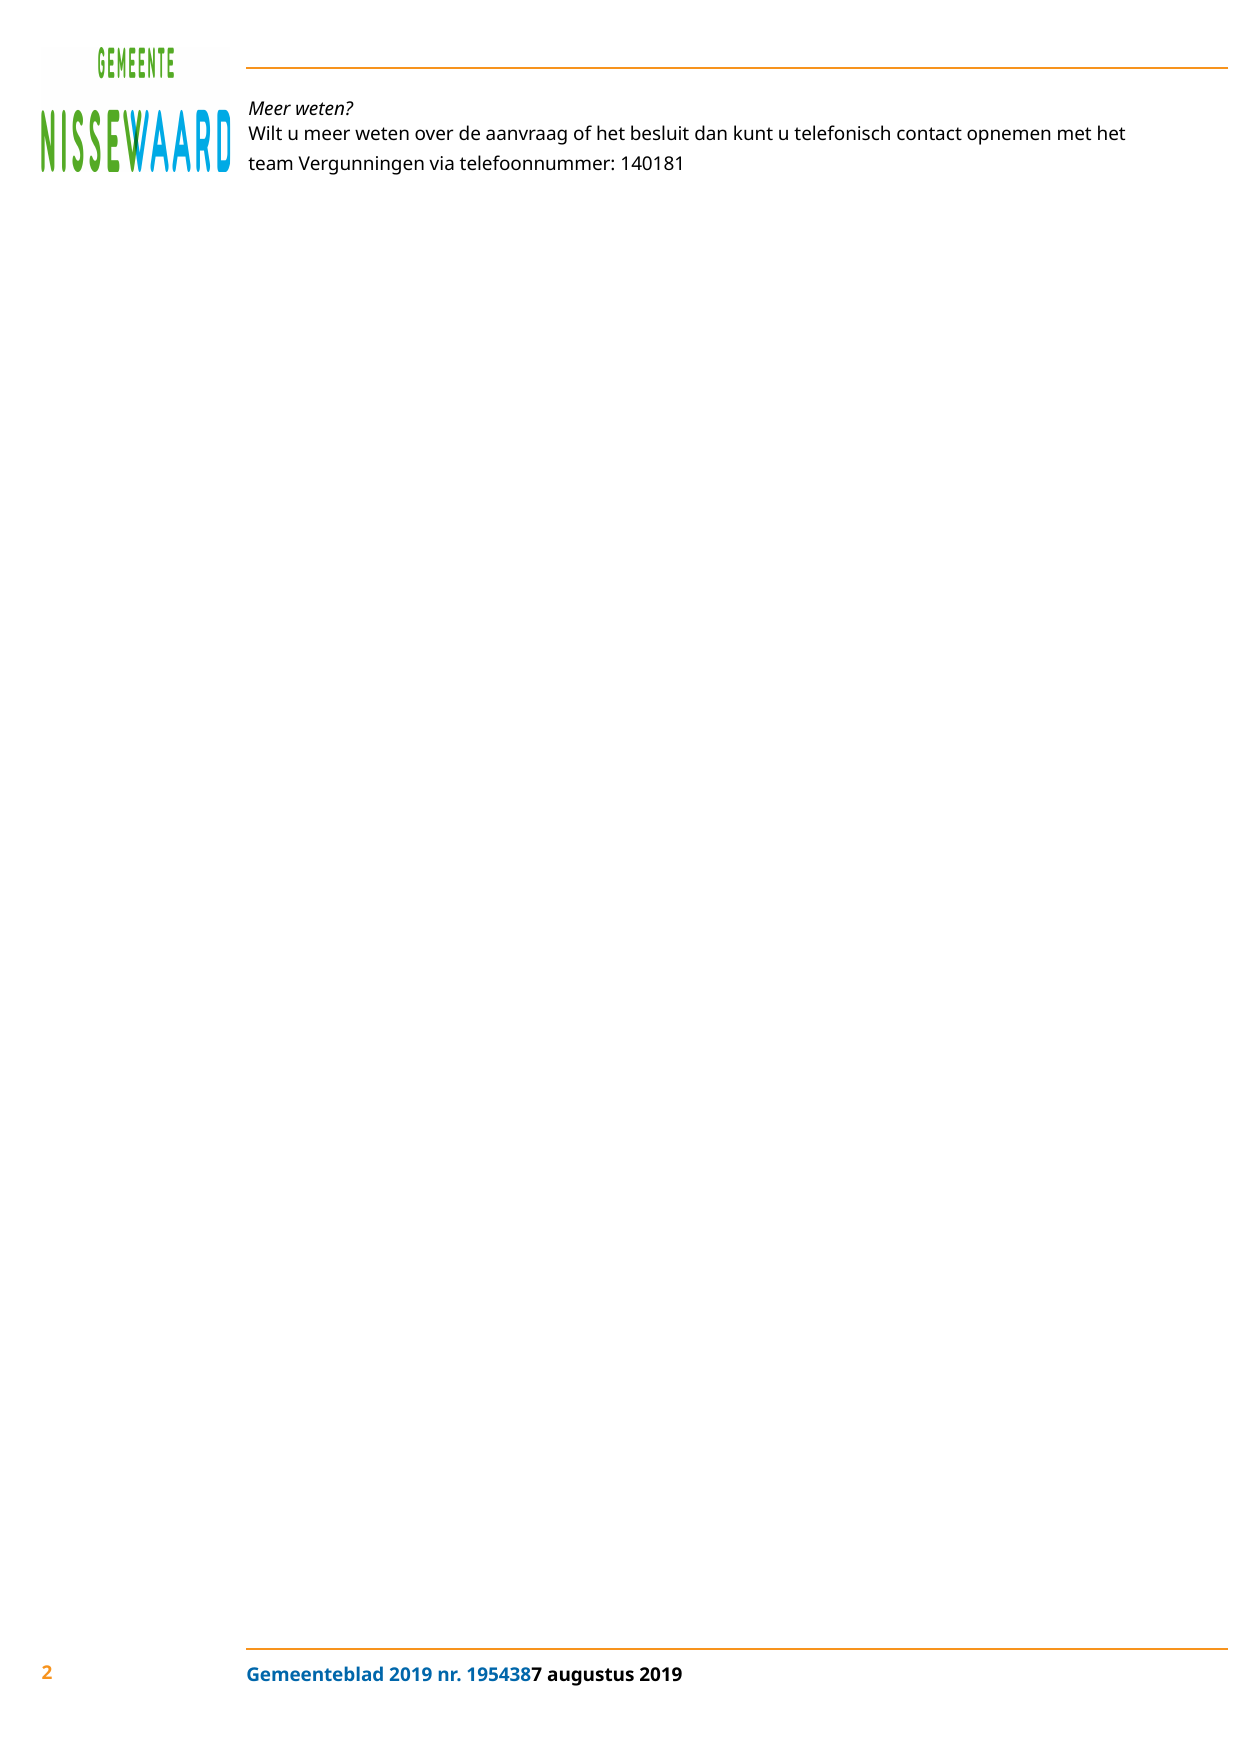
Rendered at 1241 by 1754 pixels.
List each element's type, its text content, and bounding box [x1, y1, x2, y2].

picture [200, 151, 206, 172]
text Meer weten? [248, 95, 1152, 121]
picture [154, 157, 165, 172]
text Wilt u meer weten over de aanvraag of het besluit dan kunt u telefonisch contact opnemen met het team Vergunningen via telefoonnummer: 140181 [248, 121, 1152, 176]
picture [222, 122, 227, 160]
picture [41, 47, 231, 172]
picture [176, 157, 187, 172]
picture [201, 122, 206, 138]
